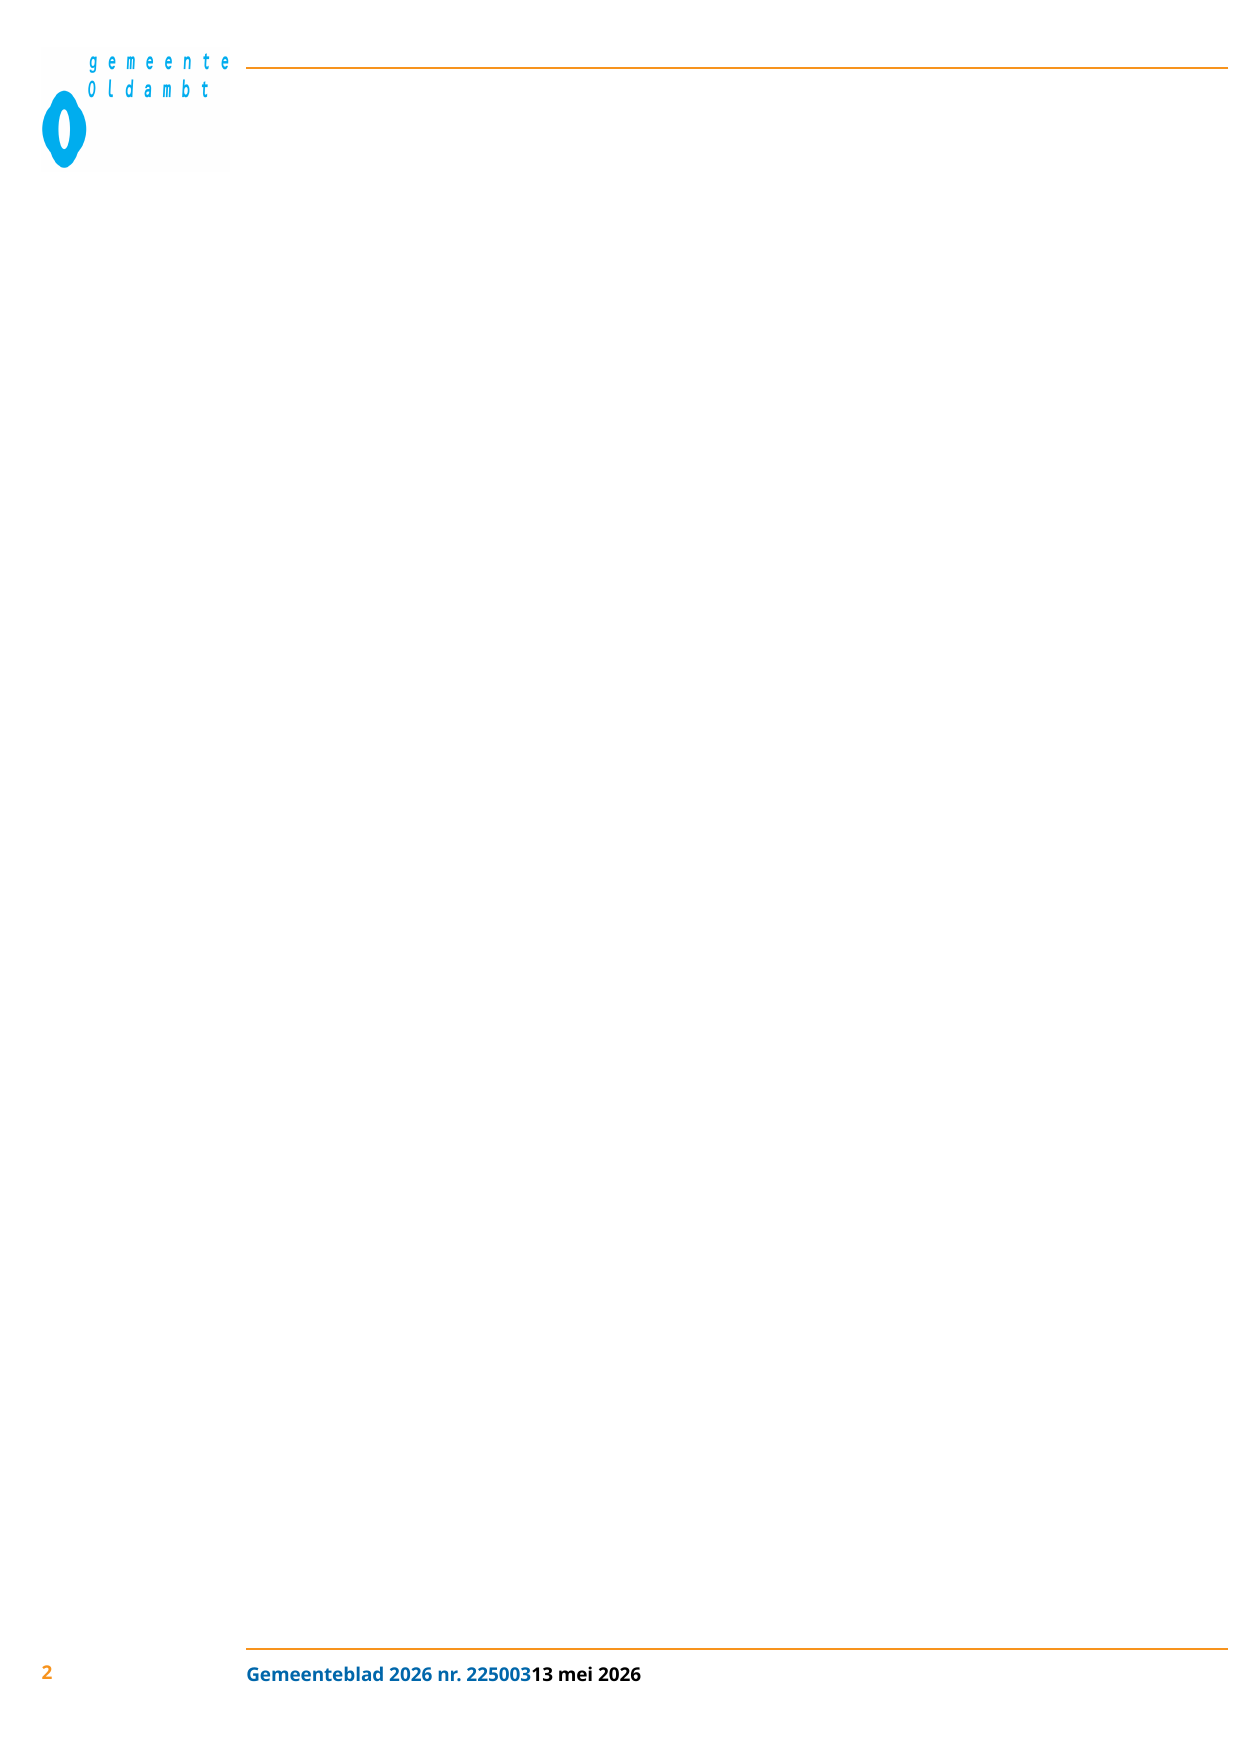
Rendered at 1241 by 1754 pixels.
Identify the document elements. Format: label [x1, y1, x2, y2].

picture [41, 47, 231, 172]
